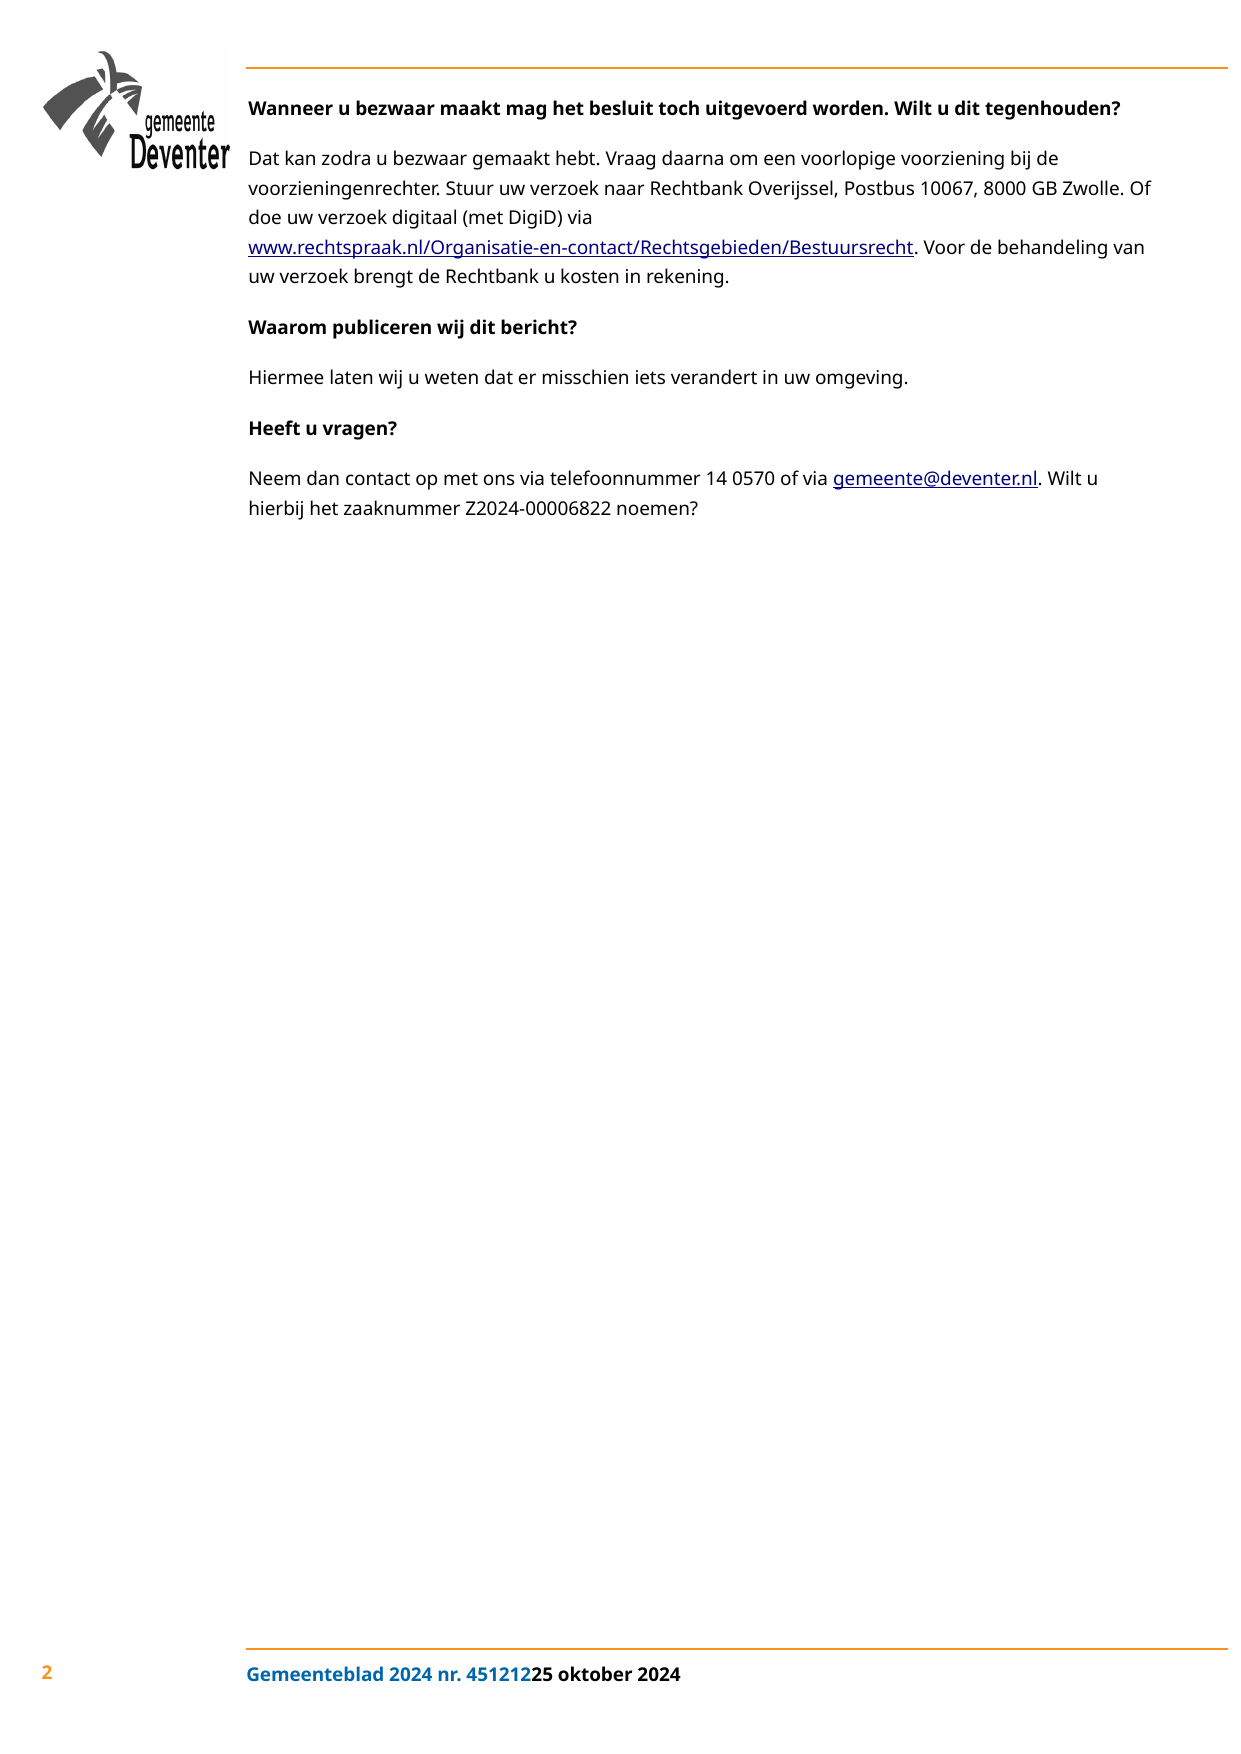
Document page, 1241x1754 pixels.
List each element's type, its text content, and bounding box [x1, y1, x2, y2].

picture [41, 47, 231, 172]
text Wanneer u bezwaar maakt mag het besluit toch uitgevoerd worden. Wilt u dit tegenhouden? [248, 95, 1152, 121]
text Waarom publiceren wij dit bericht? [248, 314, 1152, 340]
text Dat kan zodra u bezwaar gemaakt hebt. Vraag daarna om een voorlopige voorziening bij de voorzieningenrechter. Stuur uw verzoek naar Rechtbank Overijssel, Postbus 10067, 8000 GB Zwolle. Of doe uw verzoek digitaal (met DigiD) via www.rechtspraak.nl/Organisatie-en-contact/Rechtsgebieden/Bestuursrecht. Voor de behandeling van uw verzoek brengt de Rechtbank u kosten in rekening. [248, 145, 1152, 289]
text Heeft u vragen? [248, 415, 1152, 441]
text Hiermee laten wij u weten dat er misschien iets verandert in uw omgeving. [248, 364, 1152, 390]
text Neem dan contact op met ons via telefoonnummer 14 0570 of via gemeente@deventer.nl. Wilt u hierbij het zaaknummer Z2024-00006822 noemen? [248, 465, 1152, 521]
